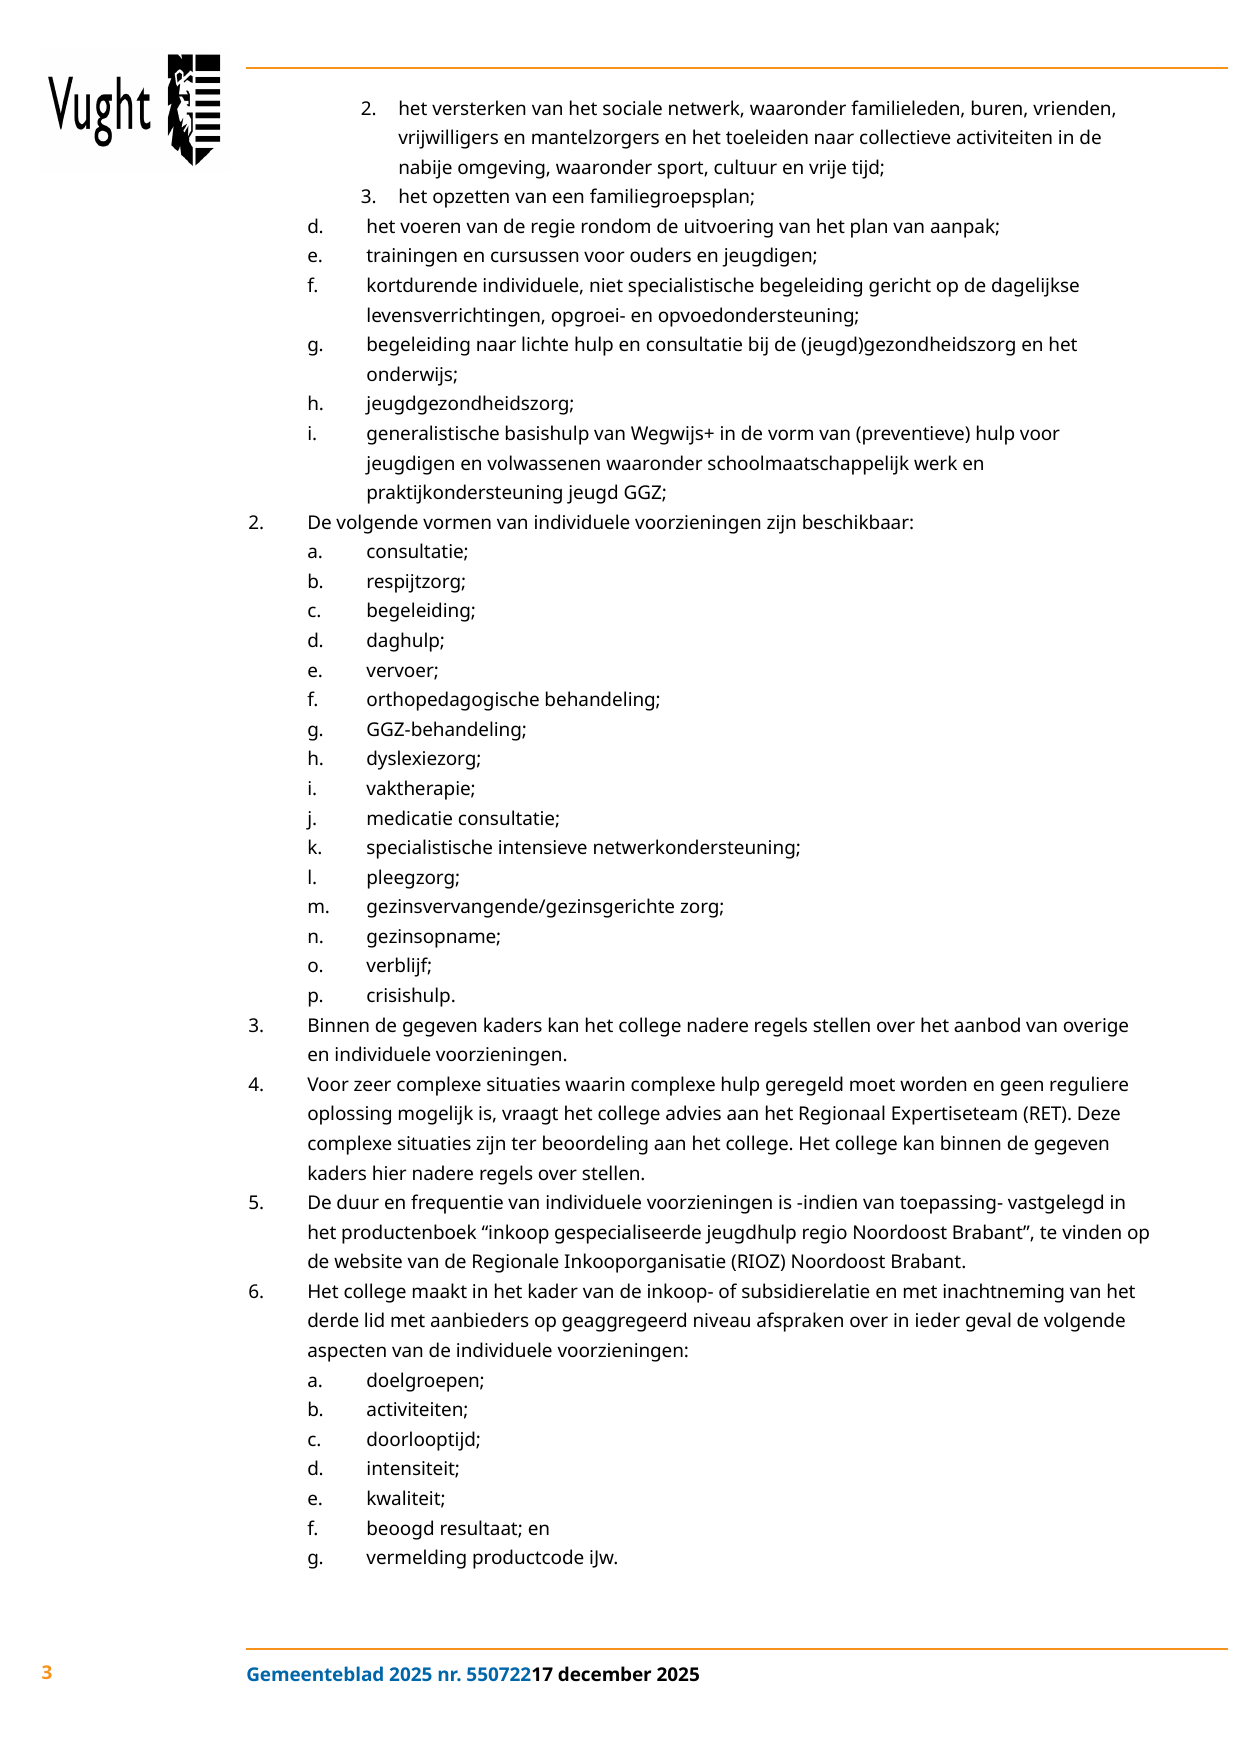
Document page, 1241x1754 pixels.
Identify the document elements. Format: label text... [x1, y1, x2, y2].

list activiteiten; [307, 1396, 1152, 1422]
list GGZ-behandeling; [307, 716, 1152, 742]
list crisishulp. [307, 982, 1152, 1008]
list gezinsopname; [307, 923, 1152, 949]
list respijtzorg; [307, 568, 1152, 594]
list begeleiding naar lichte hulp en consultatie bij de (jeugd)gezondheidszorg en het onderwijs; [307, 331, 1152, 387]
list pleegzorg; [307, 864, 1152, 890]
list begeleiding; [307, 598, 1152, 623]
list doelgroepen; [307, 1367, 1152, 1393]
list specialistische intensieve netwerkondersteuning; [307, 834, 1152, 860]
list intensiteit; [307, 1456, 1152, 1481]
list het voeren van de regie rondom de uitvoering van het plan van aanpak; [307, 213, 1152, 239]
list De duur en frequentie van individuele voorzieningen is -indien van toepassing- vastgelegd in het productenboek “inkoop gespecialiseerde jeugdhulp regio Noordoost Brabant”, te vinden op de website van de Regionale Inkooporganisatie (RIOZ) Noordoost Brabant. [248, 1189, 1152, 1274]
list beoogd resultaat; en [307, 1515, 1152, 1541]
list daghulp; [307, 627, 1152, 653]
list kwaliteit; [307, 1485, 1152, 1511]
list doorlooptijd; [307, 1426, 1152, 1452]
list orthopedagogische behandeling; [307, 686, 1152, 712]
list verblijf; [307, 953, 1152, 978]
list De volgende vormen van individuele voorzieningen zijn beschikbaar: [248, 509, 1152, 535]
list jeugdgezondheidszorg; [307, 391, 1152, 416]
list medicatie consultatie; [307, 805, 1152, 831]
list vaktherapie; [307, 775, 1152, 801]
list gezinsvervangende/gezinsgerichte zorg; [307, 893, 1152, 919]
list het opzetten van een familiegroepsplan; [361, 183, 1152, 209]
list Binnen de gegeven kaders kan het college nadere regels stellen over het aanbod van overige en individuele voorzieningen. [248, 1012, 1152, 1067]
list Voor zeer complexe situaties waarin complexe hulp geregeld moet worden en geen reguliere oplossing mogelijk is, vraagt het college advies aan het Regionaal Expertiseteam (RET). Deze complexe situaties zijn ter beoordeling aan het college. Het college kan binnen de gegeven kaders hier nadere regels over stellen. [248, 1071, 1152, 1186]
picture [41, 47, 231, 172]
list vermelding productcode iJw. [307, 1544, 1152, 1570]
list trainingen en cursussen voor ouders en jeugdigen; [307, 243, 1152, 268]
list kortdurende individuele, niet specialistische begeleiding gericht op de dagelijkse levensverrichtingen, opgroei- en opvoedondersteuning; [307, 272, 1152, 328]
list Het college maakt in het kader van de inkoop- of subsidierelatie en met inachtneming van het derde lid met aanbieders op geaggregeerd niveau afspraken over in ieder geval de volgende aspecten van de individuele voorzieningen: [248, 1278, 1152, 1363]
list het versterken van het sociale netwerk, waaronder familieleden, buren, vrienden, vrijwilligers en mantelzorgers en het toeleiden naar collectieve activiteiten in de nabije omgeving, waaronder sport, cultuur en vrije tijd; [361, 95, 1152, 180]
list generalistische basishulp van Wegwijs+ in de vorm van (preventieve) hulp voor jeugdigen en volwassenen waaronder schoolmaatschappelijk werk en praktijkondersteuning jeugd GGZ; [307, 420, 1152, 505]
list consultatie; [307, 538, 1152, 564]
list dyslexiezorg; [307, 746, 1152, 771]
list vervoer; [307, 657, 1152, 683]
